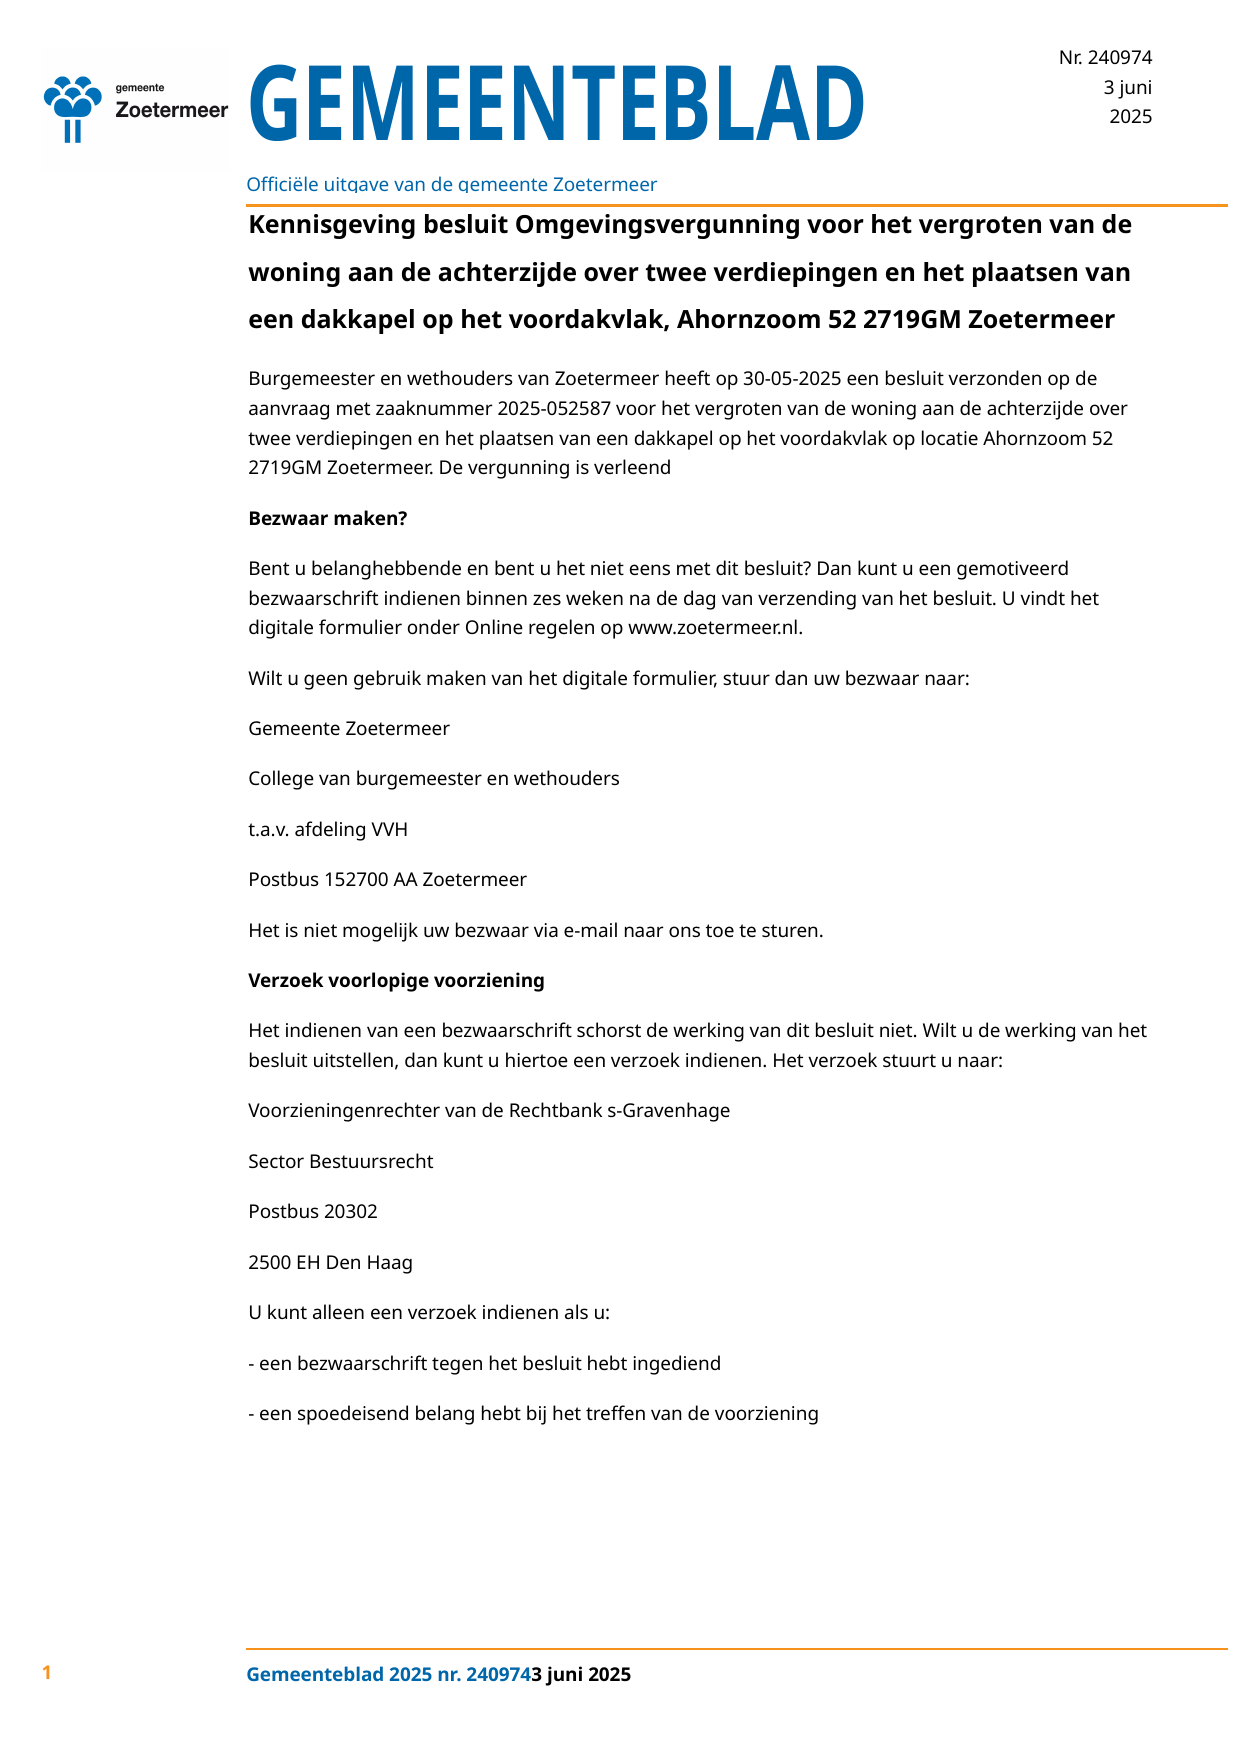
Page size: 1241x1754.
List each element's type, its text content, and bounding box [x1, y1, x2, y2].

text t.a.v. afdeling VVH [248, 816, 1152, 842]
text U kunt alleen een verzoek indienen als u: [248, 1299, 1152, 1325]
text Kennisgeving besluit Omgevingsvergunning voor het vergroten van de woning aan de achterzijde over twee verdiepingen en het plaatsen van een dakkapel op het voordakvlak, Ahornzoom 52 2719GM Zoetermeer [248, 207, 1152, 336]
text Bent u belanghebbende en bent u het niet eens met dit besluit? Dan kunt u een gemotiveerd bezwaarschrift indienen binnen zes weken na de dag van verzending van het besluit. U vindt het digitale formulier onder Online regelen op www.zoetermeer.nl. [248, 555, 1152, 640]
text Burgemeester en wethouders van Zoetermeer heeft op 30-05-2025 een besluit verzonden op de aanvraag met zaaknummer 2025-052587 voor het vergroten van de woning aan de achterzijde over twee verdiepingen en het plaatsen van een dakkapel op het voordakvlak op locatie Ahornzoom 52 2719GM Zoetermeer. De vergunning is verleend [248, 366, 1152, 480]
text College van burgemeester en wethouders [248, 766, 1152, 791]
text Verzoek voorlopige voorziening [248, 967, 1152, 993]
text Bezwaar maken? [248, 505, 1152, 530]
text Gemeente Zoetermeer [248, 715, 1152, 741]
text Wilt u geen gebruik maken van het digitale formulier, stuur dan uw bezwaar naar: [248, 665, 1152, 690]
picture [41, 47, 231, 172]
text Sector Bestuursrecht [248, 1148, 1152, 1174]
text 2500 EH Den Haag [248, 1249, 1152, 1274]
text Voorzieningenrechter van de Rechtbank s-Gravenhage [248, 1098, 1152, 1123]
text - een spoedeisend belang hebt bij het treffen van de voorziening [248, 1400, 1152, 1426]
text Het is niet mogelijk uw bezwaar via e-mail naar ons toe te sturen. [248, 917, 1152, 942]
text - een bezwaarschrift tegen het besluit hebt ingediend [248, 1350, 1152, 1375]
text Postbus 152700 AA Zoetermeer [248, 866, 1152, 892]
text Het indienen van een bezwaarschrift schorst de werking van dit besluit niet. Wilt u de werking van het besluit uitstellen, dan kunt u hiertoe een verzoek indienen. Het verzoek stuurt u naar: [248, 1018, 1152, 1073]
text Postbus 20302 [248, 1198, 1152, 1224]
